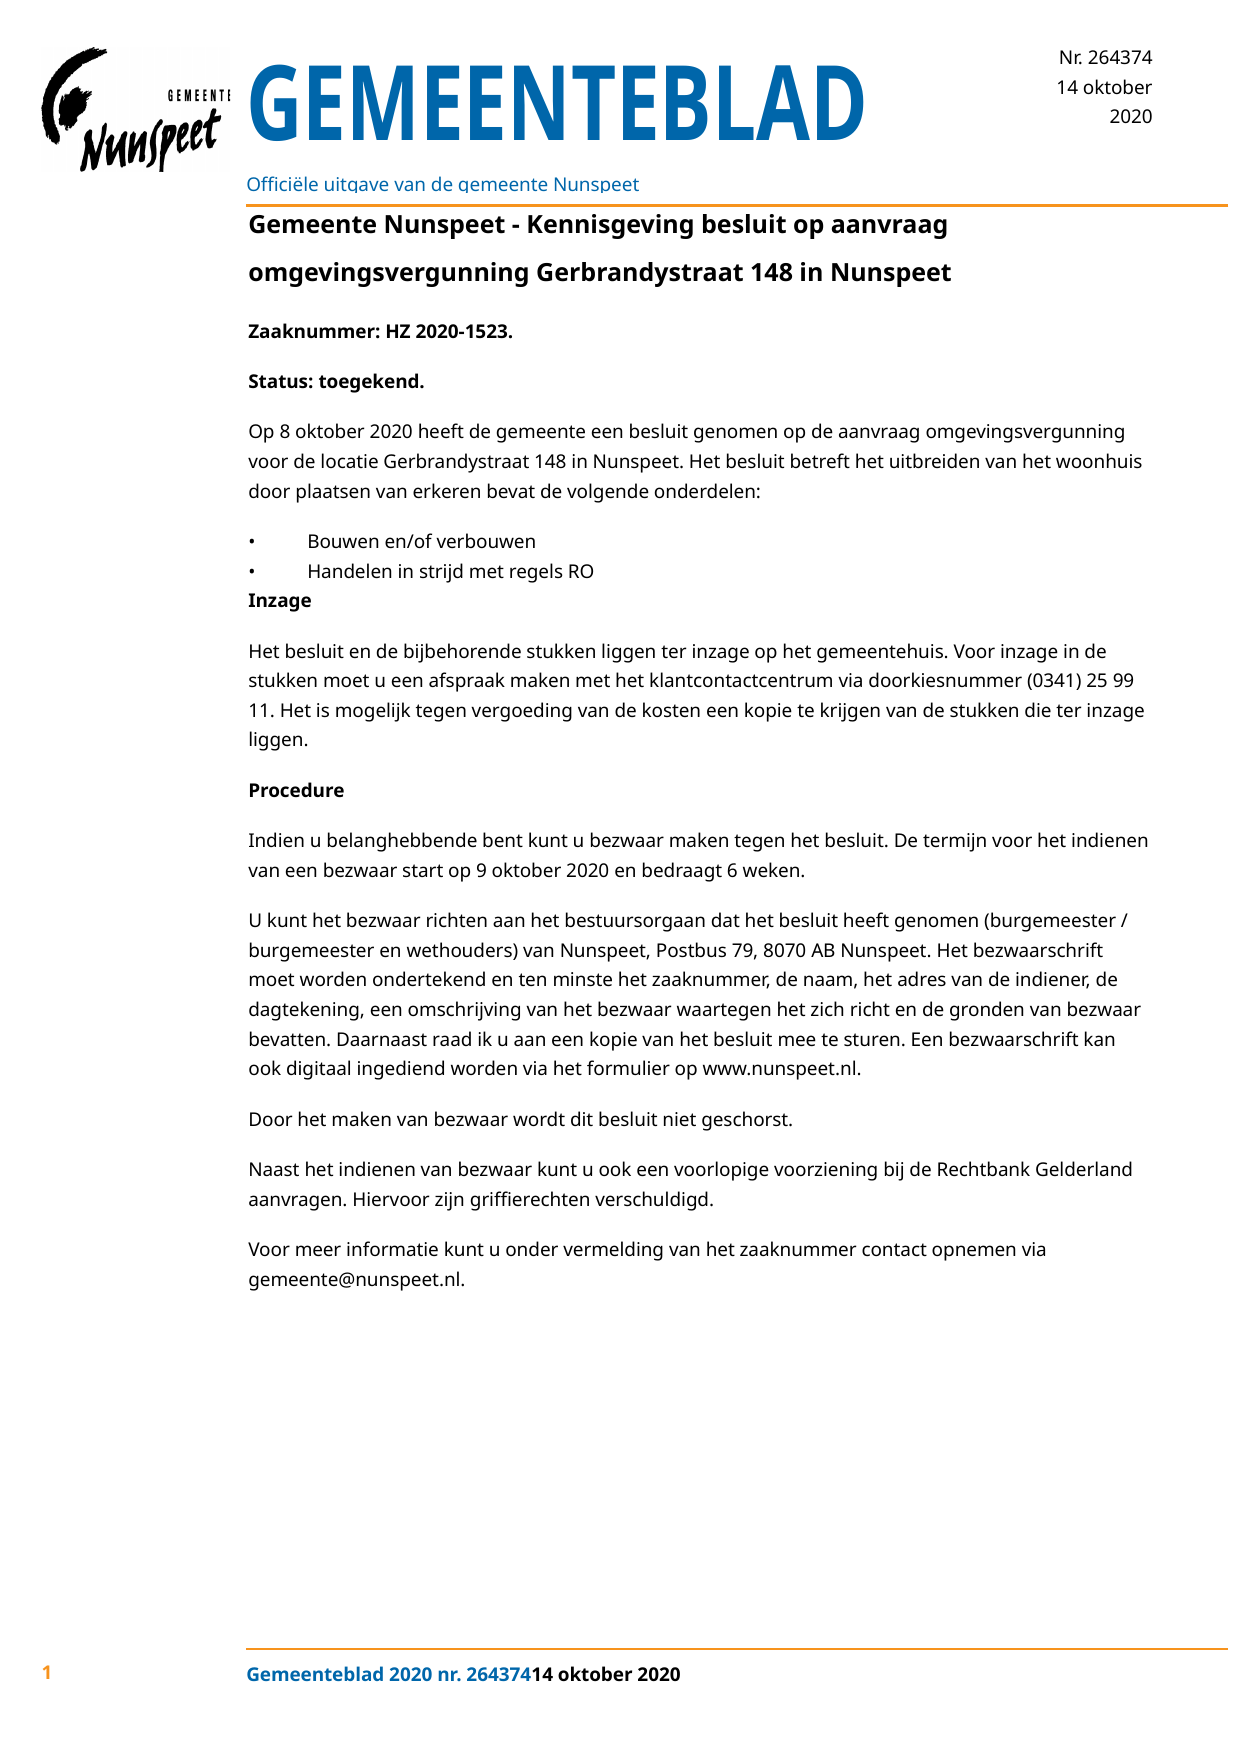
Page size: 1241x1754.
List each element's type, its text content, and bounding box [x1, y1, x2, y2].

list Bouwen en/of verbouwen [248, 528, 1152, 554]
list Handelen in strijd met regels RO [248, 558, 1152, 584]
text Indien u belanghebbende bent kunt u bezwaar maken tegen het besluit. De termijn voor het indienen van een bezwaar start op 9 oktober 2020 en bedraagt 6 weken. [248, 827, 1152, 883]
picture [41, 47, 231, 172]
text Gemeente Nunspeet - Kennisgeving besluit op aanvraag omgevingsvergunning Gerbrandystraat 148 in Nunspeet [248, 207, 1152, 288]
text U kunt het bezwaar richten aan het bestuursorgaan dat het besluit heeft genomen (burgemeester / burgemeester en wethouders) van Nunspeet, Postbus 79, 8070 AB Nunspeet. Het bezwaarschrift moet worden ondertekend en ten minste het zaaknummer, de naam, het adres van de indiener, de dagtekening, een omschrijving van het bezwaar waartegen het zich richt en de gronden van bezwaar bevatten. Daarnaast raad ik u aan een kopie van het besluit mee te sturen. Een bezwaarschrift kan ook digitaal ingediend worden via het formulier op www.nunspeet.nl. [248, 907, 1152, 1081]
text Op 8 oktober 2020 heeft de gemeente een besluit genomen op de aanvraag omgevingsvergunning voor de locatie Gerbrandystraat 148 in Nunspeet. Het besluit betreft het uitbreiden van het woonhuis door plaatsen van erkeren bevat de volgende onderdelen: [248, 419, 1152, 504]
text Door het maken van bezwaar wordt dit besluit niet geschorst. [248, 1106, 1152, 1132]
text Het besluit en de bijbehorende stukken liggen ter inzage op het gemeentehuis. Voor inzage in de stukken moet u een afspraak maken met het klantcontactcentrum via doorkiesnummer (0341) 25 99 11. Het is mogelijk tegen vergoeding van de kosten een kopie te krijgen van de stukken die ter inzage liggen. [248, 638, 1152, 752]
text Procedure [248, 777, 1152, 803]
text Zaaknummer: HZ 2020-1523. [248, 318, 1152, 344]
text Status: toegekend. [248, 368, 1152, 394]
text Voor meer informatie kunt u onder vermelding van het zaaknummer contact opnemen via gemeente@nunspeet.nl. [248, 1236, 1152, 1292]
text Inzage [248, 587, 1152, 613]
text Naast het indienen van bezwaar kunt u ook een voorlopige voorziening bij de Rechtbank Gelderland aanvragen. Hiervoor zijn griffierechten verschuldigd. [248, 1156, 1152, 1212]
